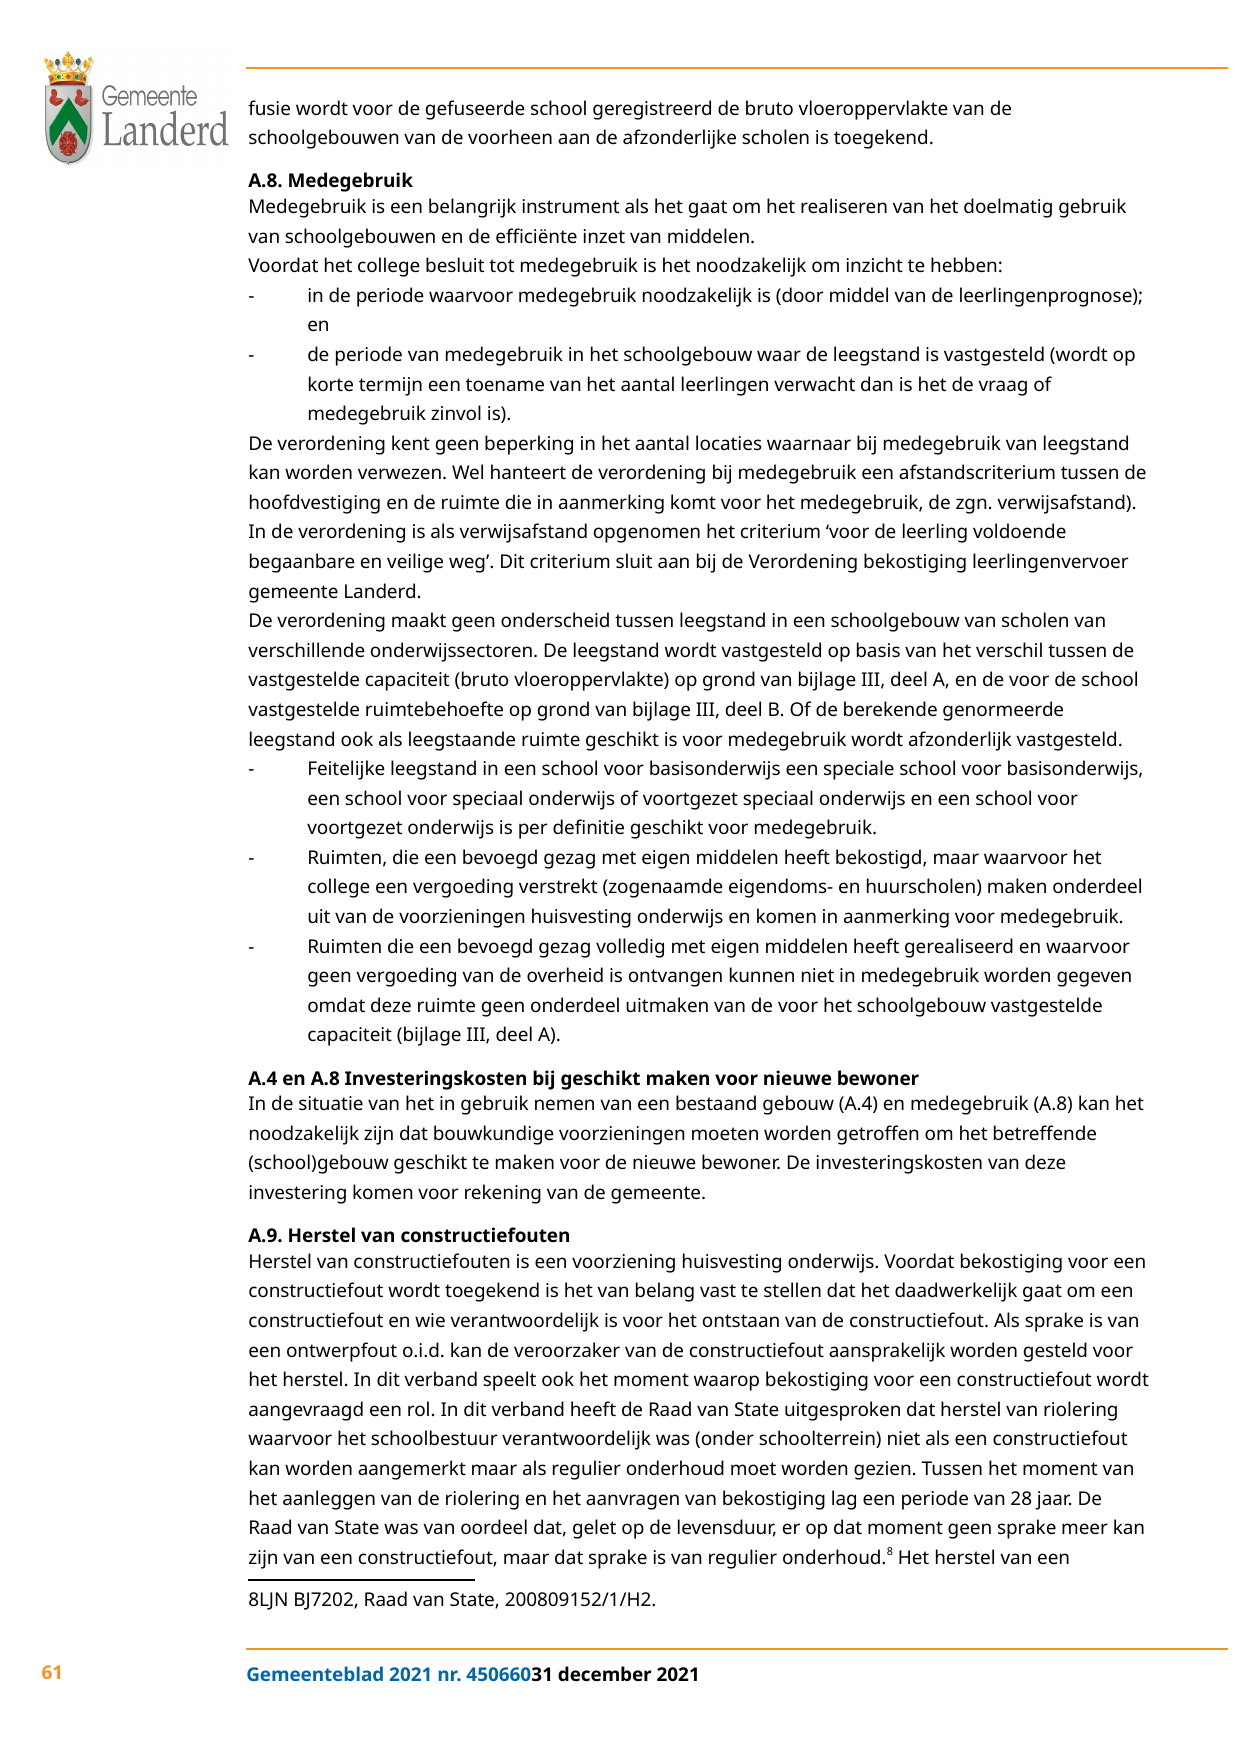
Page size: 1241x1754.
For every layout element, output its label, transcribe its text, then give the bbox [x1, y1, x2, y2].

text fusie wordt voor de gefuseerde school geregistreerd de bruto vloeroppervlakte van de schoolgebouwen van de voorheen aan de afzonderlijke scholen is toegekend. [248, 95, 1152, 150]
text Medegebruik is een belangrijk instrument als het gaat om het realiseren van het doelmatig gebruik van schoolgebouwen en de efficiënte inzet van middelen. [248, 193, 1152, 248]
text In de situatie van het in gebruik nemen van een bestaand gebouw (A.4) en medegebruik (A.8) kan het noodzakelijk zijn dat bouwkundige voorzieningen moeten worden getroffen om het betreffende (school)gebouw geschikt te maken voor de nieuwe bewoner. De investeringskosten van deze investering komen voor rekening van de gemeente. [248, 1090, 1152, 1205]
text A.4 en A.8 Investeringskosten bij geschikt maken voor nieuwe bewoner [248, 1065, 1152, 1090]
list Feitelijke leegstand in een school voor basisonderwijs een speciale school voor basisonderwijs, een school voor speciaal onderwijs of voortgezet speciaal onderwijs en een school voor voortgezet onderwijs is per definitie geschikt voor medegebruik. [248, 755, 1152, 840]
list Ruimten, die een bevoegd gezag met eigen middelen heeft bekostigd, maar waarvoor het college een vergoeding verstrekt (zogenaamde eigendoms- en huurscholen) maken onderdeel uit van de voorzieningen huisvesting onderwijs en komen in aanmerking voor medegebruik. [248, 844, 1152, 929]
list in de periode waarvoor medegebruik noodzakelijk is (door middel van de leerlingenprognose); en [248, 282, 1152, 337]
text A.9. Herstel van constructiefouten [248, 1222, 1152, 1248]
text De verordening kent geen beperking in het aantal locaties waarnaar bij medegebruik van leegstand kan worden verwezen. Wel hanteert de verordening bij medegebruik een afstandscriterium tussen de hoofdvestiging en de ruimte die in aanmerking komt voor het medegebruik, de zgn. verwijsafstand). In de verordening is als verwijsafstand opgenomen het criterium ‘voor de leerling voldoende begaanbare en veilige weg’. Dit criterium sluit aan bij de Verordening bekostiging leerlingenvervoer gemeente Landerd. [248, 430, 1152, 603]
text Herstel van constructiefouten is een voorziening huisvesting onderwijs. Voordat bekostiging voor een constructiefout wordt toegekend is het van belang vast te stellen dat het daadwerkelijk gaat om een constructiefout en wie verantwoordelijk is voor het ontstaan van de constructiefout. Als sprake is van een ontwerpfout o.i.d. kan de veroorzaker van de constructiefout aansprakelijk worden gesteld voor het herstel. In dit verband speelt ook het moment waarop bekostiging voor een constructiefout wordt aangevraagd een rol. In dit verband heeft de Raad van State uitgesproken dat herstel van riolering waarvoor het schoolbestuur verantwoordelijk was (onder schoolterrein) niet als een constructiefout kan worden aangemerkt maar als regulier onderhoud moet worden gezien. Tussen het moment van het aanleggen van de riolering en het aanvragen van bekostiging lag een periode van 28 jaar. De Raad van State was van oordeel dat, gelet op de levensduur, er op dat moment geen sprake meer kan zijn van een constructiefout, maar dat sprake is van regulier onderhoud. Het herstel van een [248, 1248, 1152, 1569]
list Ruimten die een bevoegd gezag volledig met eigen middelen heeft gerealiseerd en waarvoor geen vergoeding van de overheid is ontvangen kunnen niet in medegebruik worden gegeven omdat deze ruimte geen onderdeel uitmaken van de voor het schoolgebouw vastgestelde capaciteit (bijlage III, deel A). [248, 933, 1152, 1047]
text De verordening maakt geen onderscheid tussen leegstand in een schoolgebouw van scholen van verschillende onderwijssectoren. De leegstand wordt vastgesteld op basis van het verschil tussen de vastgestelde capaciteit (bruto vloeroppervlakte) op grond van bijlage III, deel A, en de voor de school vastgestelde ruimtebehoefte op grond van bijlage III, deel B. Of de berekende genormeerde leegstand ook als leegstaande ruimte geschikt is voor medegebruik wordt afzonderlijk vastgesteld. [248, 607, 1152, 751]
list de periode van medegebruik in het schoolgebouw waar de leegstand is vastgesteld (wordt op korte termijn een toename van het aantal leerlingen verwacht dan is het de vraag of medegebruik zinvol is). [248, 341, 1152, 426]
text LJN BJ7202, Raad van State, 200809152/1/H2. [248, 1586, 1152, 1612]
text Voordat het college besluit tot medegebruik is het noodzakelijk om inzicht te hebben: [248, 252, 1152, 278]
text A.8. Medegebruik [248, 167, 1152, 193]
picture [41, 47, 231, 172]
